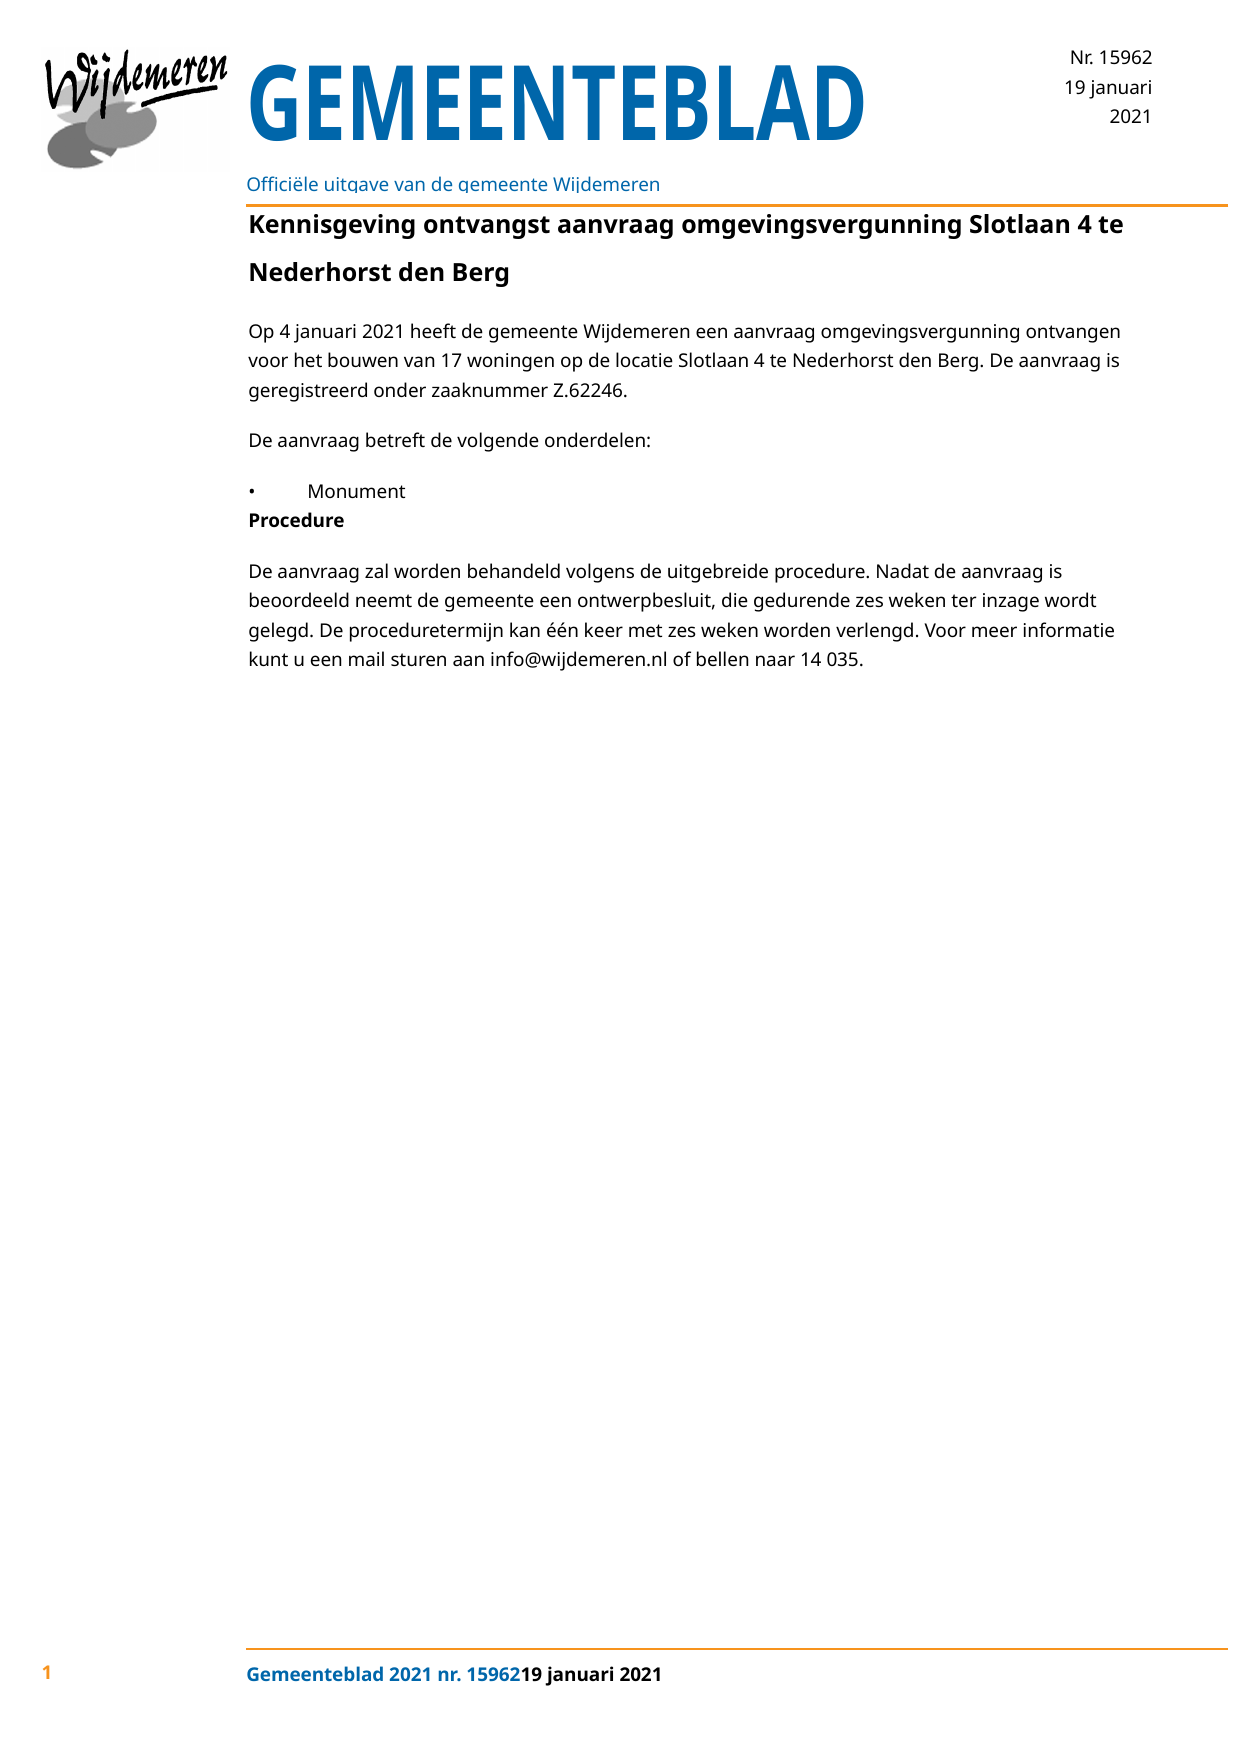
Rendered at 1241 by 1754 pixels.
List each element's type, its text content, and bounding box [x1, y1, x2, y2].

text De aanvraag betreft de volgende onderdelen: [248, 427, 1152, 453]
text De aanvraag zal worden behandeld volgens de uitgebreide procedure. Nadat de aanvraag is beoordeeld neemt de gemeente een ontwerpbesluit, die gedurende zes weken ter inzage wordt gelegd. De proceduretermijn kan één keer met zes weken worden verlengd. Voor meer informatie kunt u een mail sturen aan info@wijdemeren.nl of bellen naar 14 035. [248, 558, 1152, 672]
text Procedure [248, 507, 1152, 533]
text Kennisgeving ontvangst aanvraag omgevingsvergunning Slotlaan 4 te Nederhorst den Berg [248, 207, 1152, 288]
list Monument [248, 478, 1152, 504]
picture [41, 47, 231, 172]
text Op 4 januari 2021 heeft de gemeente Wijdemeren een aanvraag omgevingsvergunning ontvangen voor het bouwen van 17 woningen op de locatie Slotlaan 4 te Nederhorst den Berg. De aanvraag is geregistreerd onder zaaknummer Z.62246. [248, 318, 1152, 403]
